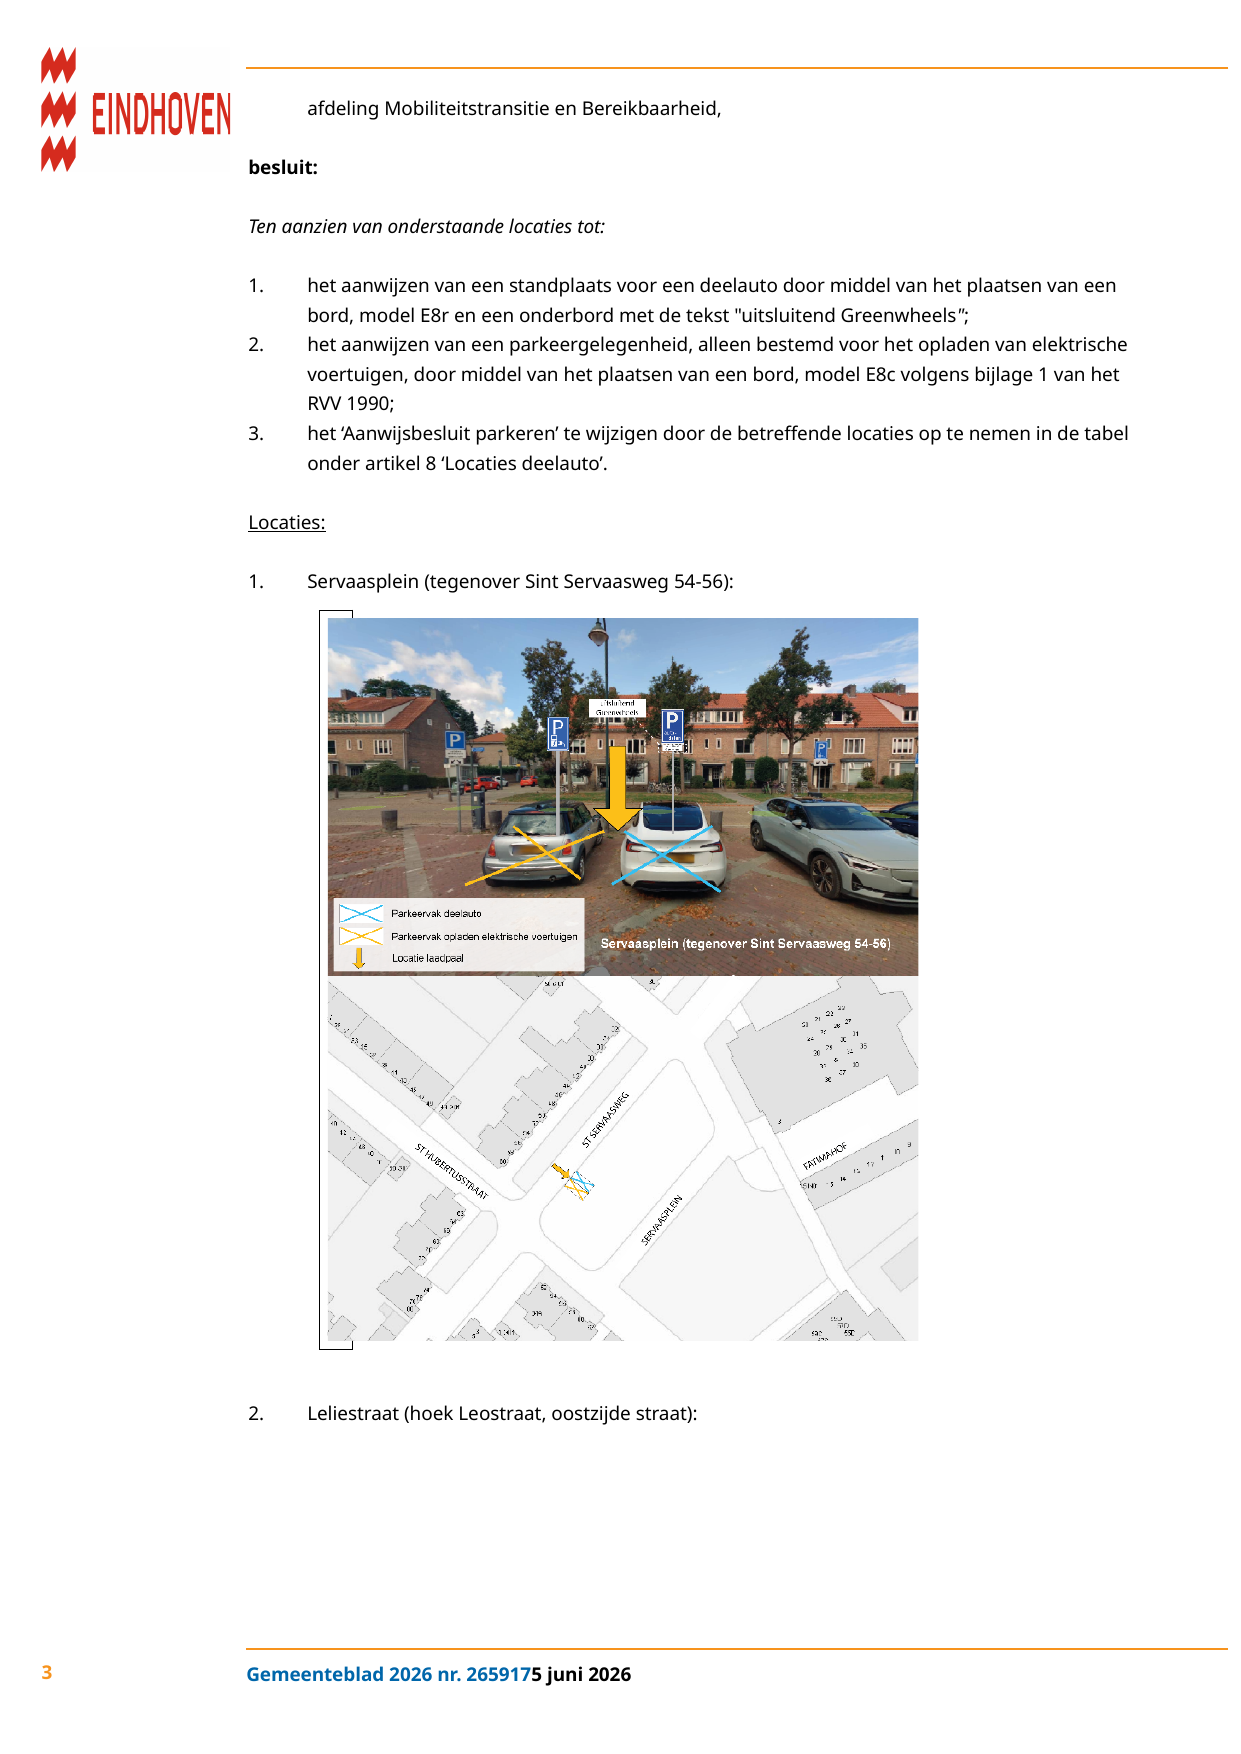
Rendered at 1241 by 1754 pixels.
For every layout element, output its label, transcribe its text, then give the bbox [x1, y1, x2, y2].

list Leliestraat (hoek Leostraat, oostzijde straat): [248, 1400, 1152, 1426]
list Servaasplein (tegenover Sint Servaasweg 54-56): [248, 568, 1152, 594]
picture [327, 618, 919, 1341]
list het aanwijzen van een parkeergelegenheid, alleen bestemd voor het opladen van elektrische voertuigen, door middel van het plaatsen van een bord, model E8c volgens bijlage 1 van het RVV 1990; [248, 331, 1152, 416]
text Ten aanzien van onderstaande locaties tot: [248, 213, 1152, 239]
list afdeling Mobiliteitstransitie en Bereikbaarheid, [248, 95, 1152, 121]
text besluit: [248, 154, 1152, 180]
text Locaties: [248, 509, 1152, 535]
picture [41, 47, 231, 172]
list het ‘Aanwijsbesluit parkeren’ te wijzigen door de betreffende locaties op te nemen in de tabel onder artikel 8 ‘Locaties deelauto’. [248, 420, 1152, 476]
list het aanwijzen van een standplaats voor een deelauto door middel van het plaatsen van een bord, model E8r en een onderbord met de tekst "uitsluitend Greenwheels"; [248, 272, 1152, 328]
